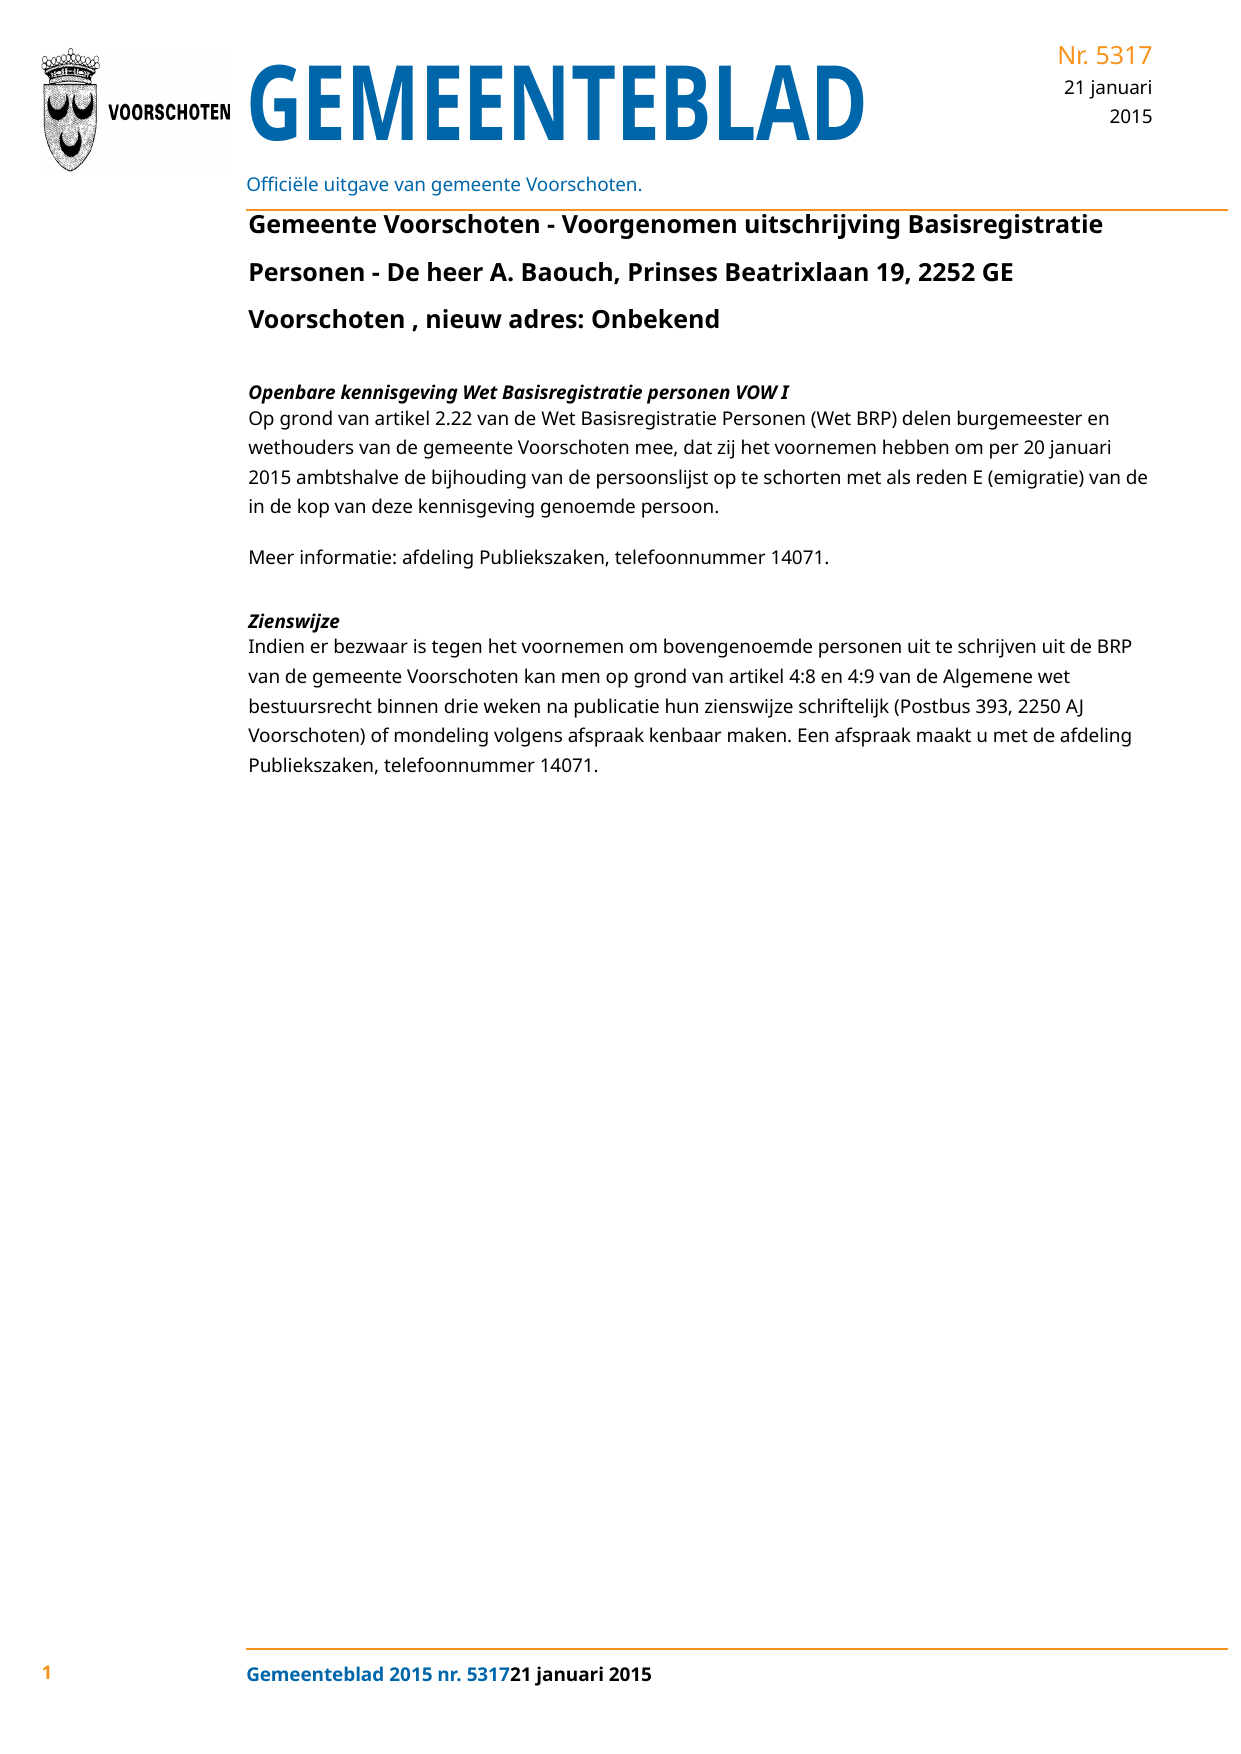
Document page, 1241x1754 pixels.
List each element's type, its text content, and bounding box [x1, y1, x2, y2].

text Op grond van artikel 2.22 van de Wet Basisregistratie Personen (Wet BRP) delen burgemeester en wethouders van de gemeente Voorschoten mee, dat zij het voornemen hebben om per 20 januari 2015 ambtshalve de bijhouding van de persoonslijst op te schorten met als reden E (emigratie) van de in de kop van deze kennisgeving genoemde persoon. [248, 405, 1152, 519]
text Meer informatie: afdeling Publiekszaken, telefoonnummer 14071. [248, 544, 1152, 570]
text Gemeente Voorschoten - Voorgenomen uitschrijving Basisregistratie Personen - De heer A. Baouch, Prinses Beatrixlaan 19, 2252 GE Voorschoten , nieuw adres: Onbekend [248, 211, 1152, 336]
text Openbare kennisgeving Wet Basisregistratie personen VOW I [248, 379, 1152, 405]
picture [41, 47, 231, 172]
text Zienswijze [248, 608, 1152, 634]
text Indien er bezwaar is tegen het voornemen om bovengenoemde personen uit te schrijven uit de BRP van de gemeente Voorschoten kan men op grond van artikel 4:8 en 4:9 van de Algemene wet bestuursrecht binnen drie weken na publicatie hun zienswijze schriftelijk (Postbus 393, 2250 AJ Voorschoten) of mondeling volgens afspraak kenbaar maken. Een afspraak maakt u met de afdeling Publiekszaken, telefoonnummer 14071. [248, 634, 1152, 778]
